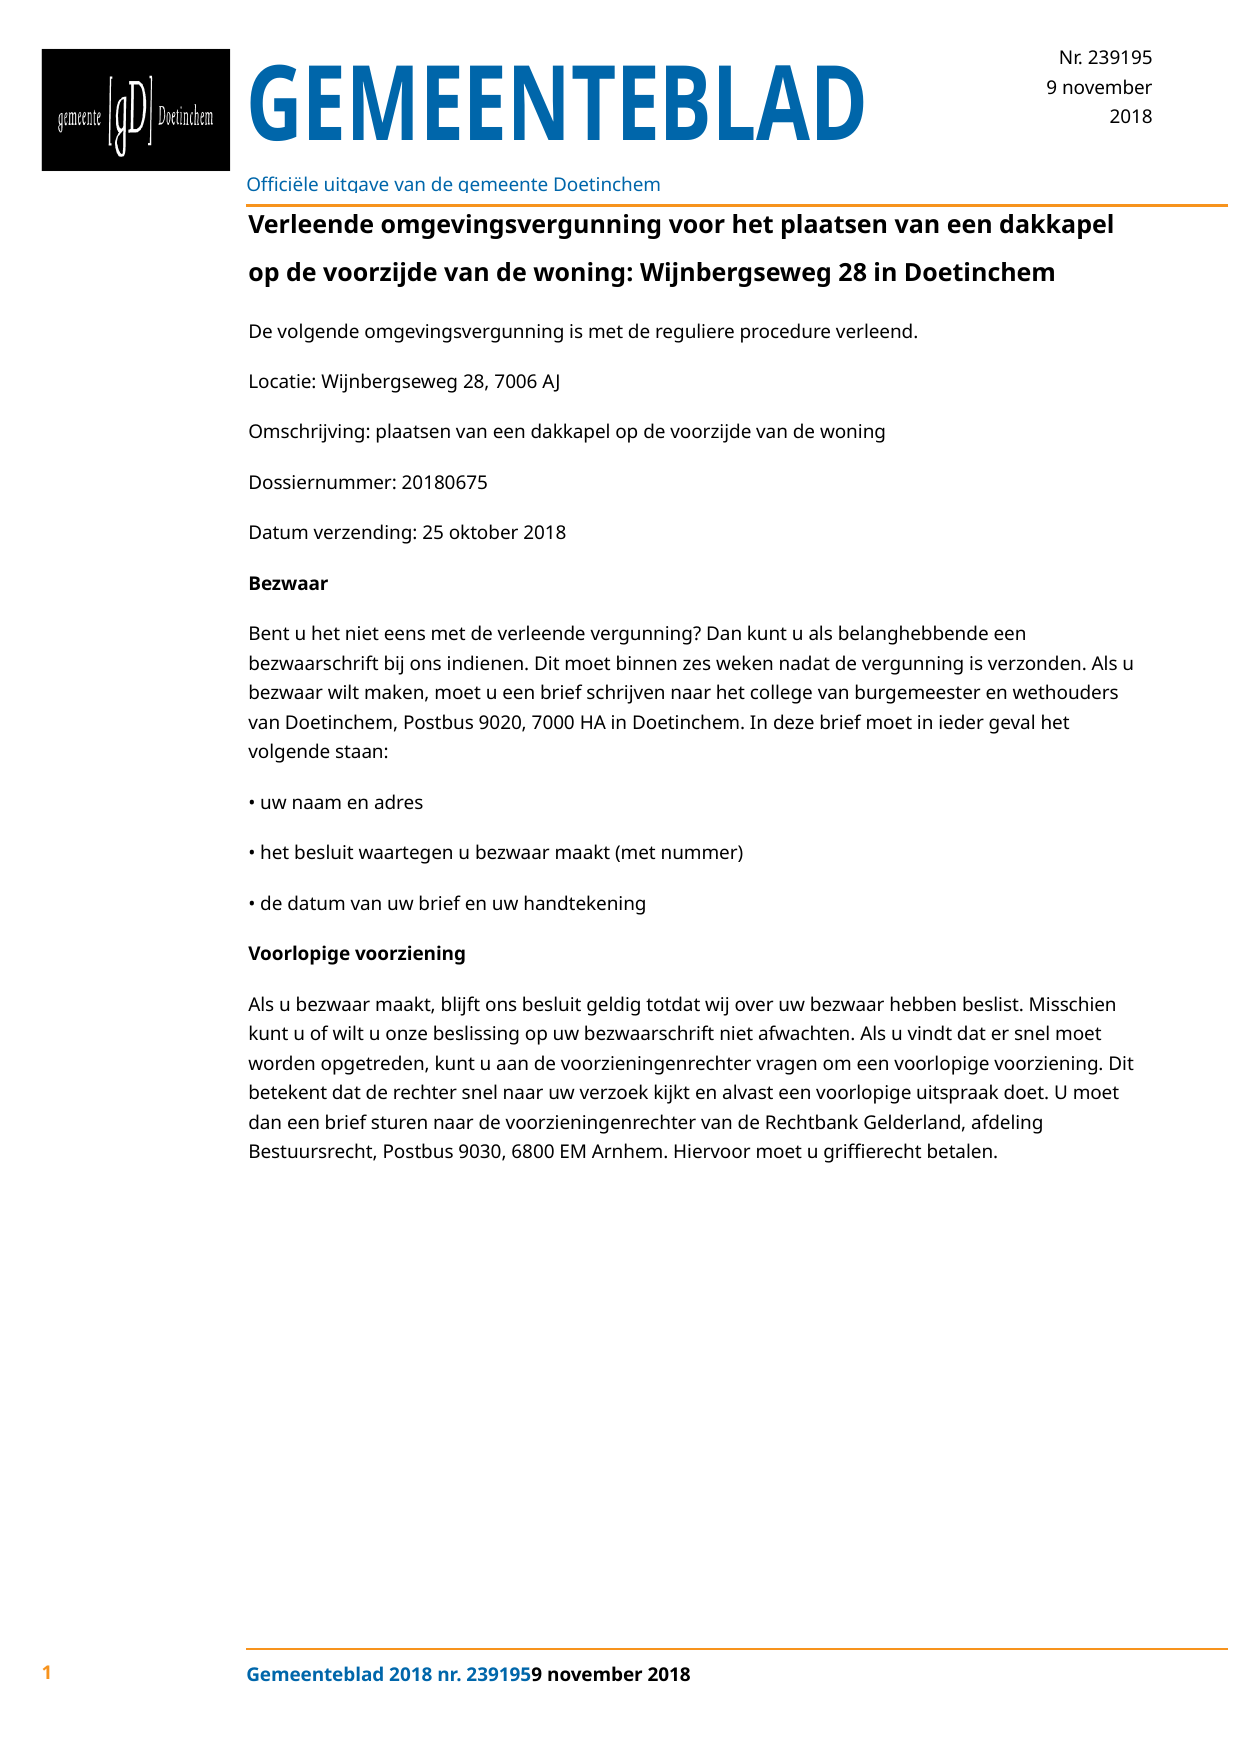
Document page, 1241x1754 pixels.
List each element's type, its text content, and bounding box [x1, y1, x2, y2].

text Bent u het niet eens met de verleende vergunning? Dan kunt u als belanghebbende een bezwaarschrift bij ons indienen. Dit moet binnen zes weken nadat de vergunning is verzonden. Als u bezwaar wilt maken, moet u een brief schrijven naar het college van burgemeester en wethouders van Doetinchem, Postbus 9020, 7000 HA in Doetinchem. In deze brief moet in ieder geval het volgende staan: [248, 620, 1152, 764]
text • het besluit waartegen u bezwaar maakt (met nummer) [248, 839, 1152, 865]
text Omschrijving: plaatsen van een dakkapel op de voorzijde van de woning [248, 419, 1152, 444]
text • de datum van uw brief en uw handtekening [248, 890, 1152, 916]
text Als u bezwaar maakt, blijft ons besluit geldig totdat wij over uw bezwaar hebben beslist. Misschien kunt u of wilt u onze beslissing op uw bezwaarschrift niet afwachten. Als u vindt dat er snel moet worden opgetreden, kunt u aan de voorzieningenrechter vragen om een voorlopige voorziening. Dit betekent dat de rechter snel naar uw verzoek kijkt en alvast een voorlopige uitspraak doet. U moet dan een brief sturen naar de voorzieningenrechter van de Rechtbank Gelderland, afdeling Bestuursrecht, Postbus 9030, 6800 EM Arnhem. Hiervoor moet u griffierecht betalen. [248, 991, 1152, 1164]
text Datum verzending: 25 oktober 2018 [248, 519, 1152, 545]
text Voorlopige voorziening [248, 940, 1152, 966]
text De volgende omgevingsvergunning is met de reguliere procedure verleend. [248, 318, 1152, 344]
text • uw naam en adres [248, 789, 1152, 815]
text Bezwaar [248, 570, 1152, 596]
picture [41, 47, 231, 172]
text Verleende omgevingsvergunning voor het plaatsen van een dakkapel op de voorzijde van de woning: Wijnbergseweg 28 in Doetinchem [248, 207, 1152, 288]
text Dossiernummer: 20180675 [248, 469, 1152, 495]
text Locatie: Wijnbergseweg 28, 7006 AJ [248, 368, 1152, 394]
